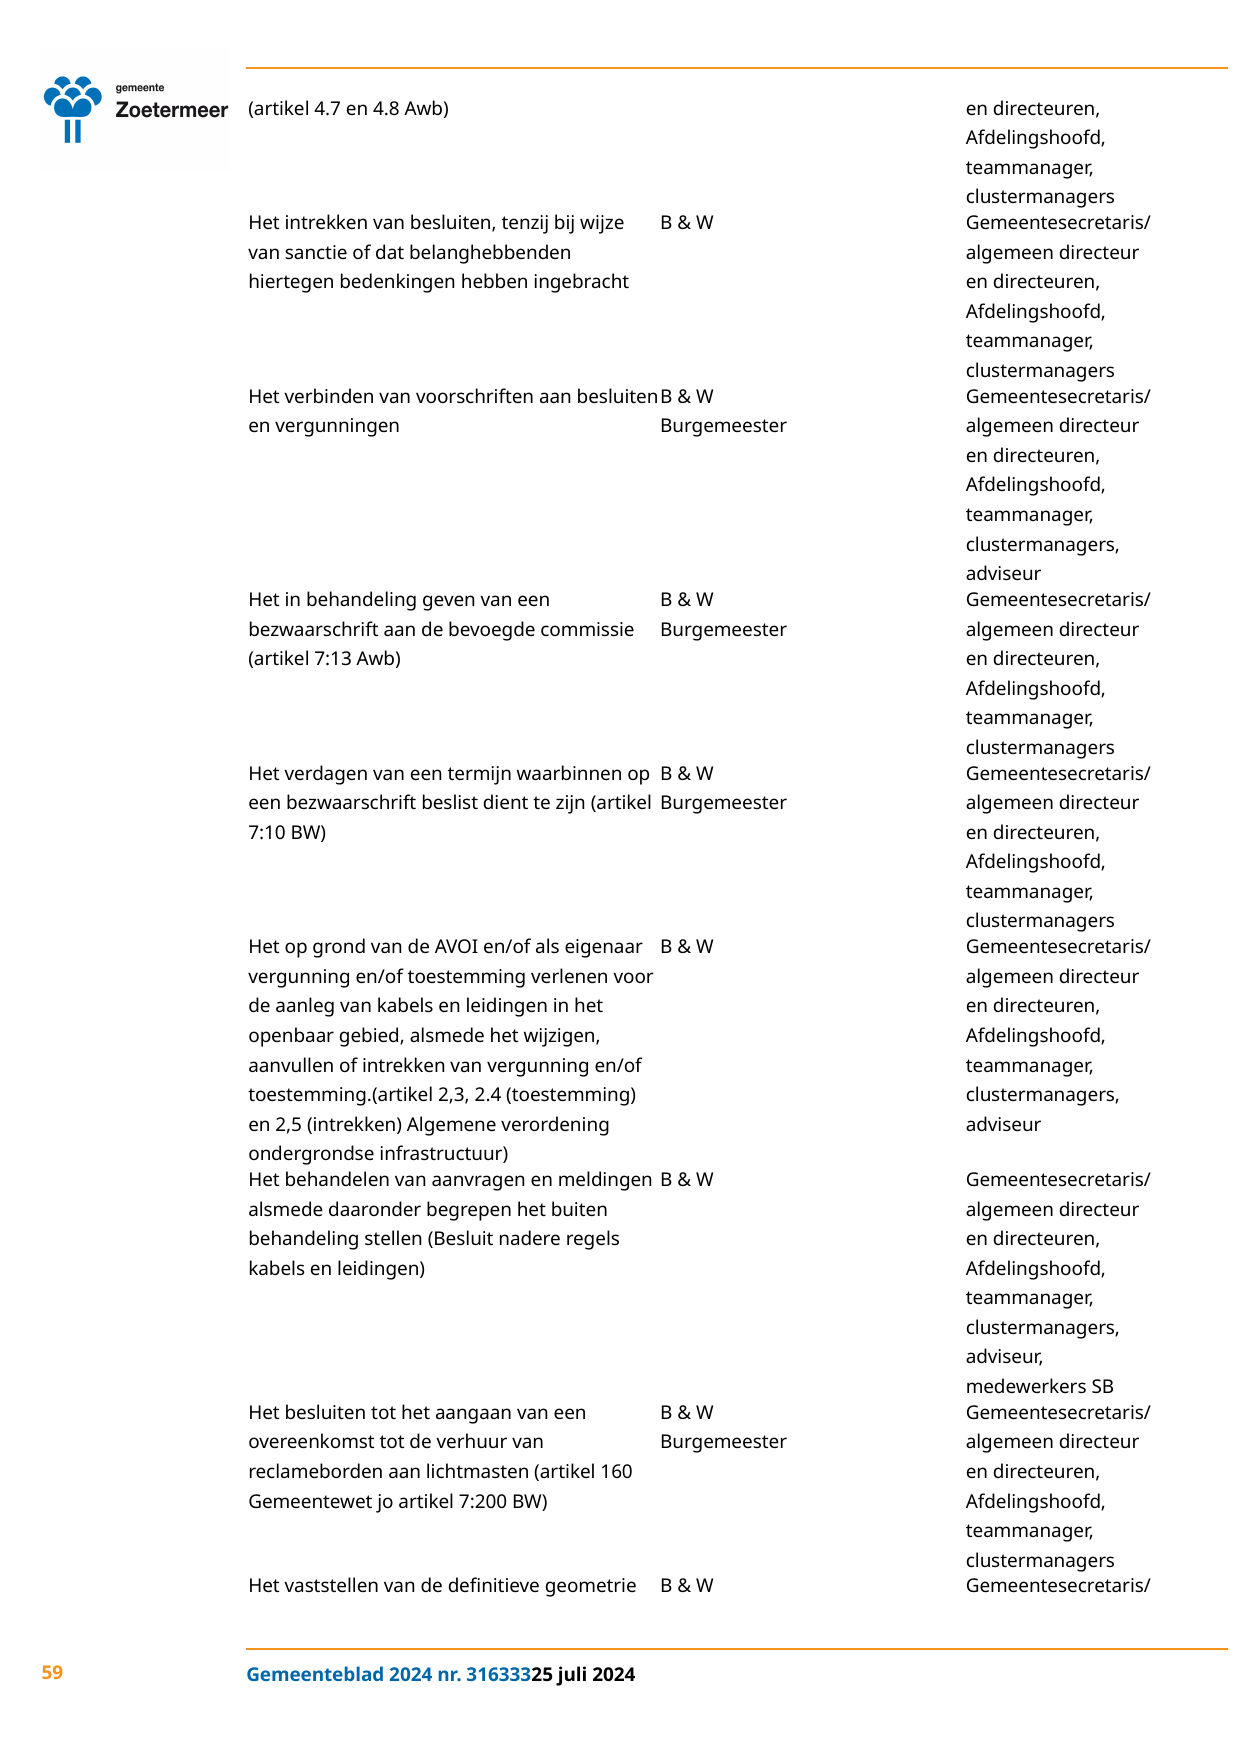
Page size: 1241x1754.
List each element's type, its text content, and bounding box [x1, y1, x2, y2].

table_cell Het vaststellen van de definitieve geometrie [248, 1573, 660, 1598]
table_cell Het intrekken van besluiten, tenzij bij wijze van sanctie of dat belanghebbenden hiertegen bedenkingen hebben ingebracht [248, 209, 660, 383]
table_cell Het in behandeling geven van een bezwaarschrift aan de bevoegde commissie (artikel 7:13 Awb) [248, 586, 660, 760]
table_cell B & W Burgemeester [660, 586, 813, 760]
table_cell Gemeentesecretaris/ algemeen directeur en directeuren, Afdelingshoofd, teammanager, clustermanagers [966, 1399, 1152, 1573]
table_cell B & W Burgemeester [660, 760, 813, 933]
table_cell Het op grond van de AVOI en/of als eigenaar vergunning en/of toestemming verlenen voor de aanleg van kabels en leidingen in het openbaar gebied, alsmede het wijzigen, aanvullen of intrekken van vergunning en/of toestemming.(artikel 2,3, 2.4 (toestemming) en 2,5 (intrekken) Algemene verordening ondergrondse infrastructuur) [248, 934, 660, 1166]
table_cell Het verdagen van een termijn waarbinnen op een bezwaarschrift beslist dient te zijn (artikel 7:10 BW) [248, 760, 660, 933]
table_cell [813, 1573, 966, 1598]
table_cell [813, 95, 966, 209]
table_cell Gemeentesecretaris/ algemeen directeur en directeuren, Afdelingshoofd, teammanager, clustermanagers, adviseur [966, 934, 1152, 1166]
table_cell Gemeentesecretaris/ algemeen directeur en directeuren, Afdelingshoofd, teammanager, clustermanagers, adviseur, medewerkers SB [966, 1166, 1152, 1399]
table_cell [660, 95, 813, 209]
table_cell B & W [660, 209, 813, 383]
picture [41, 47, 231, 172]
table_cell B & W [660, 934, 813, 1166]
table_cell B & W Burgemeester [660, 383, 813, 586]
table_cell Gemeentesecretaris/ algemeen directeur en directeuren, Afdelingshoofd, teammanager, clustermanagers, adviseur [966, 383, 1152, 586]
table_cell [813, 586, 966, 760]
table_cell en directeuren, Afdelingshoofd, teammanager, clustermanagers [966, 95, 1152, 209]
table_cell (artikel 4.7 en 4.8 Awb) [248, 95, 660, 209]
table_cell [813, 1399, 966, 1573]
table_cell [813, 1166, 966, 1399]
table_cell Het verbinden van voorschriften aan besluiten en vergunningen [248, 383, 660, 586]
table_cell [813, 934, 966, 1166]
table_cell Het besluiten tot het aangaan van een overeenkomst tot de verhuur van reclameborden aan lichtmasten (artikel 160 Gemeentewet jo artikel 7:200 BW) [248, 1399, 660, 1573]
table_cell [813, 383, 966, 586]
table_cell Gemeentesecretaris/ [966, 1573, 1152, 1598]
table_cell Gemeentesecretaris/ algemeen directeur en directeuren, Afdelingshoofd, teammanager, clustermanagers [966, 760, 1152, 933]
table_cell [813, 760, 966, 933]
table_cell Het behandelen van aanvragen en meldingen alsmede daaronder begrepen het buiten behandeling stellen (Besluit nadere regels kabels en leidingen) [248, 1166, 660, 1399]
table_cell Gemeentesecretaris/ algemeen directeur en directeuren, Afdelingshoofd, teammanager, clustermanagers [966, 209, 1152, 383]
table_cell B & W [660, 1166, 813, 1399]
table_cell B & W Burgemeester [660, 1399, 813, 1573]
table_cell B & W [660, 1573, 813, 1598]
table_cell [813, 209, 966, 383]
table_cell Gemeentesecretaris/ algemeen directeur en directeuren, Afdelingshoofd, teammanager, clustermanagers [966, 586, 1152, 760]
